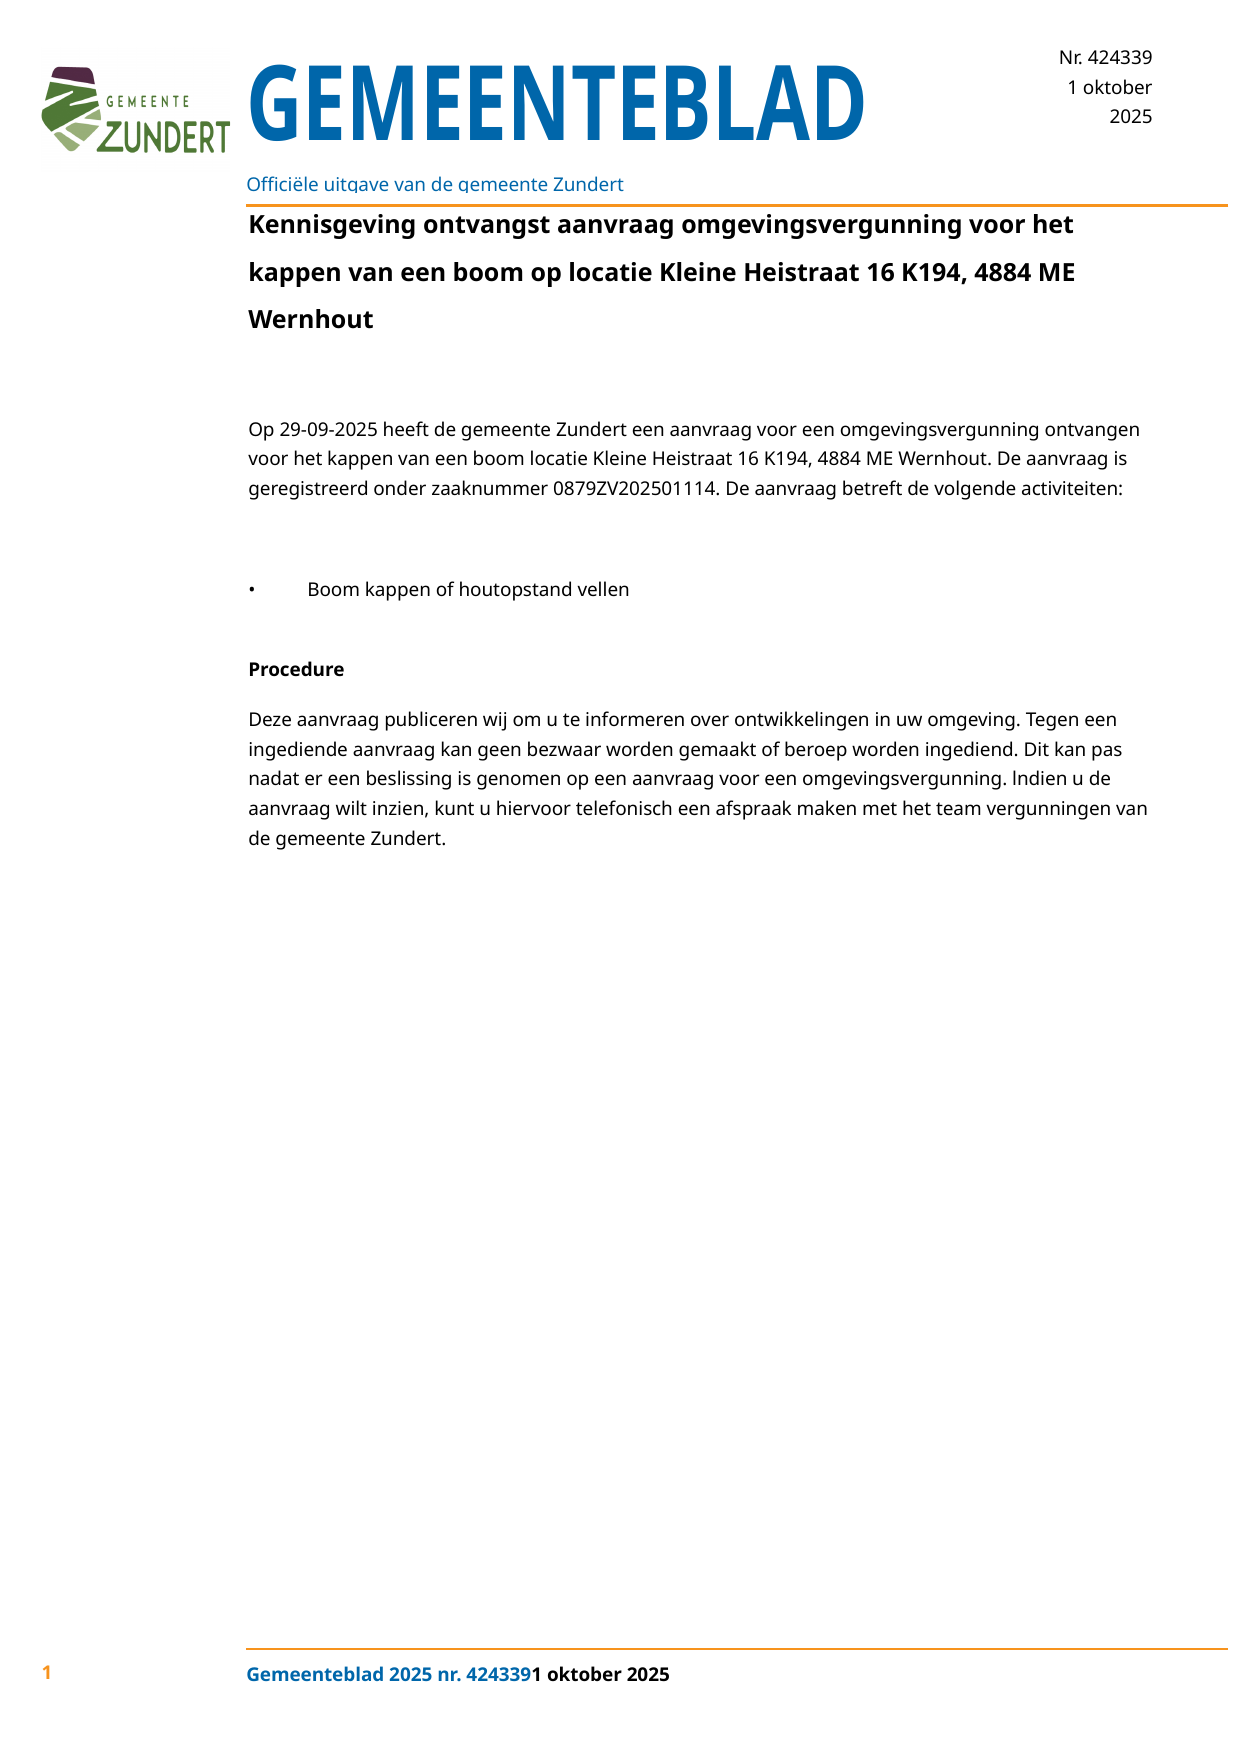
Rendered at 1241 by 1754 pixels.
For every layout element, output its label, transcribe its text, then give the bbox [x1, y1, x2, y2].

text Deze aanvraag publiceren wij om u te informeren over ontwikkelingen in uw omgeving. Tegen een ingediende aanvraag kan geen bezwaar worden gemaakt of beroep worden ingediend. Dit kan pas nadat er een beslissing is genomen op een aanvraag voor een omgevingsvergunning. lndien u de aanvraag wilt inzien, kunt u hiervoor telefonisch een afspraak maken met het team vergunningen van de gemeente Zundert. [248, 706, 1152, 850]
text Kennisgeving ontvangst aanvraag omgevingsvergunning voor het kappen van een boom op locatie Kleine Heistraat 16 K194, 4884 ME Wernhout [248, 207, 1152, 336]
list Boom kappen of houtopstand vellen [248, 576, 1152, 602]
text Procedure [248, 656, 1152, 682]
text Op 29-09-2025 heeft de gemeente Zundert een aanvraag voor een omgevingsvergunning ontvangen voor het kappen van een boom locatie Kleine Heistraat 16 K194, 4884 ME Wernhout. De aanvraag is geregistreerd onder zaaknummer 0879ZV202501114. De aanvraag betreft de volgende activiteiten: [248, 416, 1152, 501]
picture [41, 47, 231, 172]
